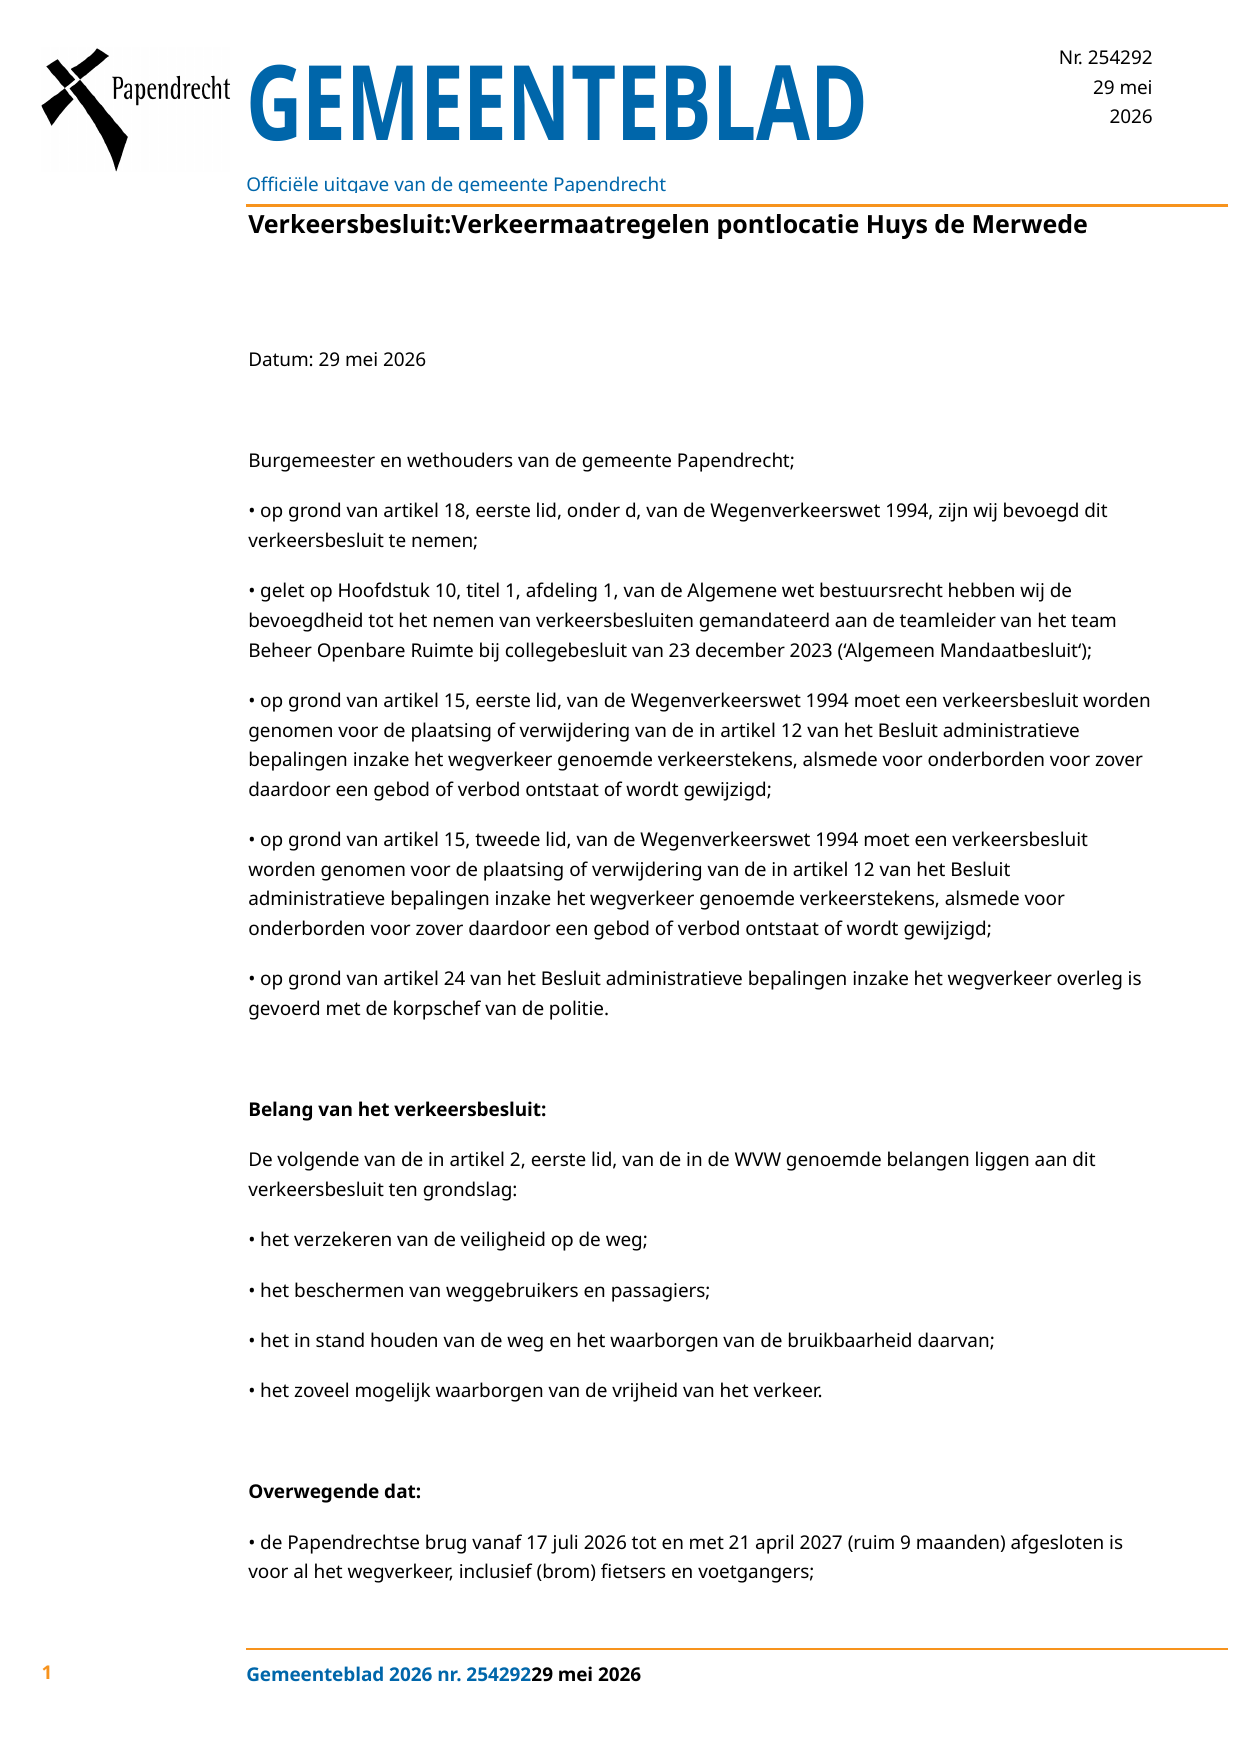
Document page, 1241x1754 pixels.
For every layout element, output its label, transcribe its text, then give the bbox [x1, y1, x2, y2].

text • op grond van artikel 15, tweede lid, van de Wegenverkeerswet 1994 moet een verkeersbesluit worden genomen voor de plaatsing of verwijdering van de in artikel 12 van het Besluit administratieve bepalingen inzake het wegverkeer genoemde verkeerstekens, alsmede voor onderborden voor zover daardoor een gebod of verbod ontstaat of wordt gewijzigd; [248, 826, 1152, 941]
text • het zoveel mogelijk waarborgen van de vrijheid van het verkeer. [248, 1378, 1152, 1403]
text • het in stand houden van de weg en het waarborgen van de bruikbaarheid daarvan; [248, 1327, 1152, 1353]
text Burgemeester en wethouders van de gemeente Papendrecht; [248, 447, 1152, 473]
text • het beschermen van weggebruikers en passagiers; [248, 1277, 1152, 1303]
text De volgende van de in artikel 2, eerste lid, van de in de WVW genoemde belangen liggen aan dit verkeersbesluit ten grondslag: [248, 1146, 1152, 1202]
text • de Papendrechtse brug vanaf 17 juli 2026 tot en met 21 april 2027 (ruim 9 maanden) afgesloten is voor al het wegverkeer, inclusief (brom) fietsers en voetgangers; [248, 1529, 1152, 1584]
text Belang van het verkeersbesluit: [248, 1096, 1152, 1122]
picture [41, 47, 231, 172]
text • op grond van artikel 15, eerste lid, van de Wegenverkeerswet 1994 moet een verkeersbesluit worden genomen voor de plaatsing of verwijdering van de in artikel 12 van het Besluit administratieve bepalingen inzake het wegverkeer genoemde verkeerstekens, alsmede voor onderborden voor zover daardoor een gebod of verbod ontstaat of wordt gewijzigd; [248, 687, 1152, 802]
text Datum: 29 mei 2026 [248, 346, 1152, 372]
text Verkeersbesluit:Verkeermaatregelen pontlocatie Huys de Merwede [248, 207, 1152, 241]
text • het verzekeren van de veiligheid op de weg; [248, 1226, 1152, 1252]
text • gelet op Hoofdstuk 10, titel 1, afdeling 1, van de Algemene wet bestuursrecht hebben wij de bevoegdheid tot het nemen van verkeersbesluiten gemandateerd aan de teamleider van het team Beheer Openbare Ruimte bij collegebesluit van 23 december 2023 (‘Algemeen Mandaatbesluit‘); [248, 578, 1152, 663]
text • op grond van artikel 18, eerste lid, onder d, van de Wegenverkeerswet 1994, zijn wij bevoegd dit verkeersbesluit te nemen; [248, 498, 1152, 553]
text Overwegende dat: [248, 1478, 1152, 1504]
text • op grond van artikel 24 van het Besluit administratieve bepalingen inzake het wegverkeer overleg is gevoerd met de korpschef van de politie. [248, 966, 1152, 1021]
